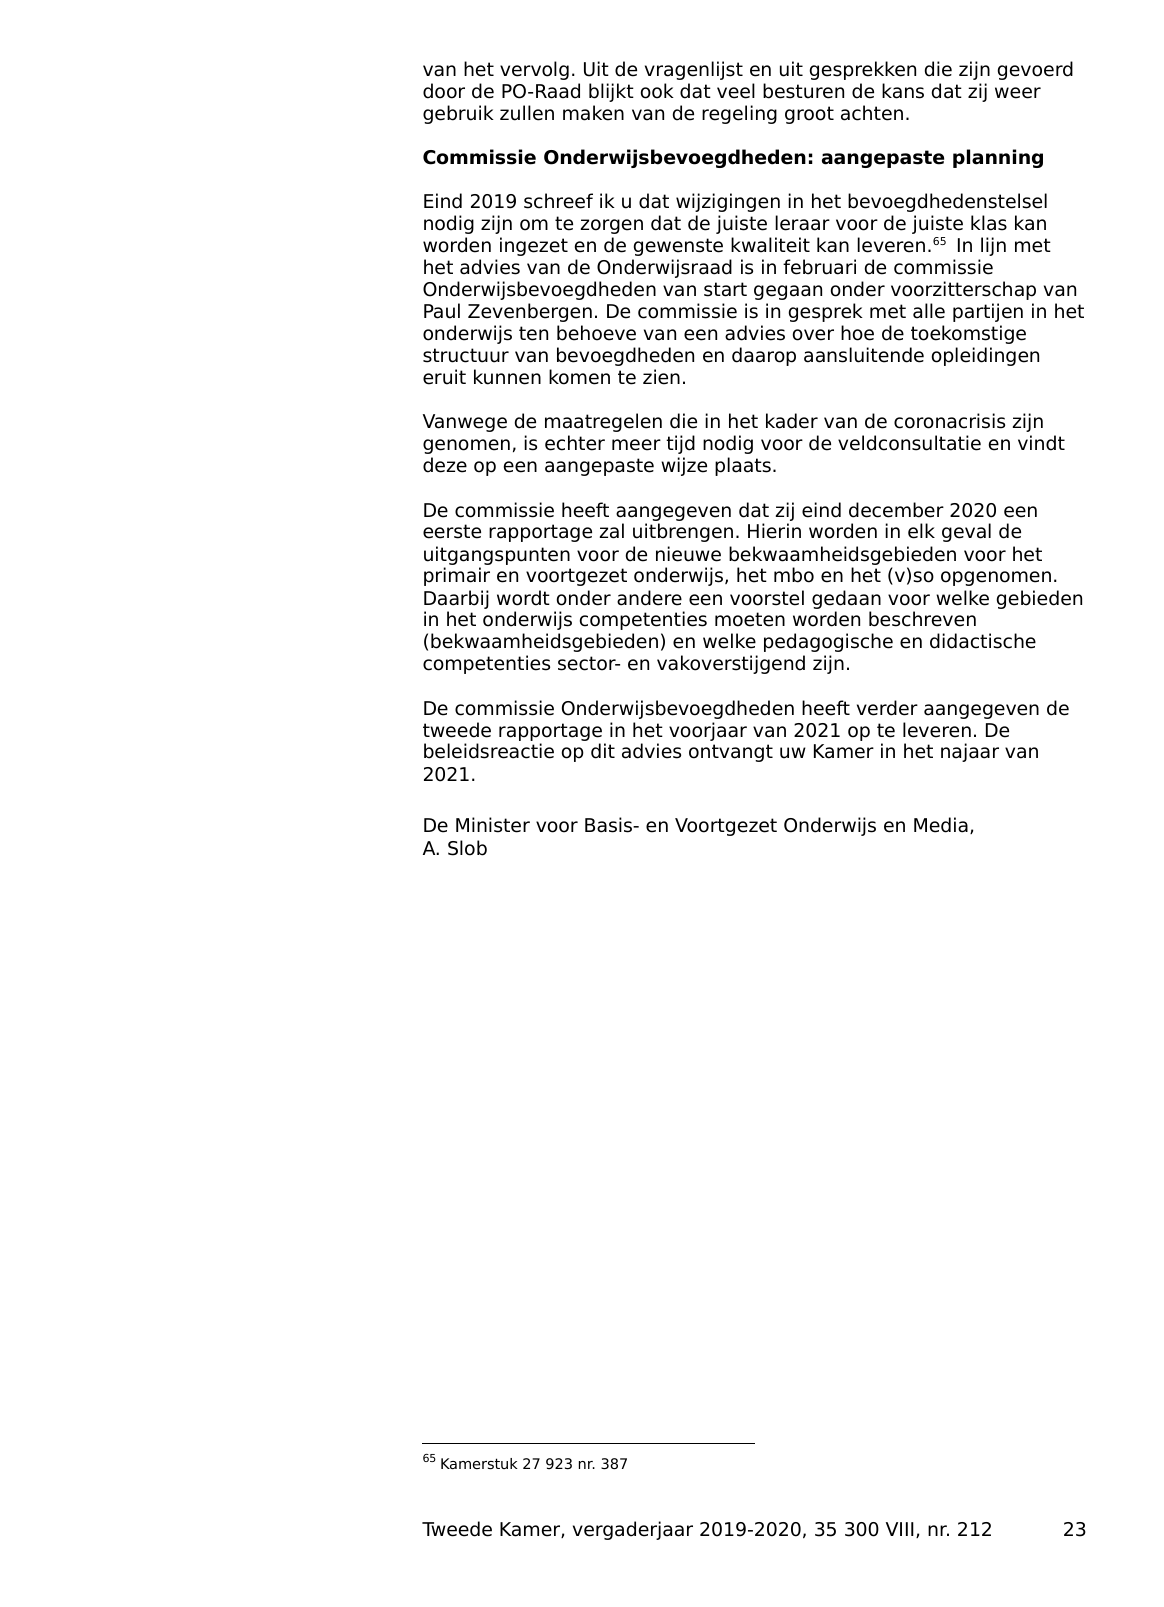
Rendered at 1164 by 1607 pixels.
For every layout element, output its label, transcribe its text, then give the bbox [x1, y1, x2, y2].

text Vanwege de maatregelen die in het kader van de coronacrisis zijn genomen, is echter meer tijd nodig voor de veldconsultatie en vindt deze op een aangepaste wijze plaats. [422, 411, 1087, 477]
subtitle Commissie Onderwijsbevoegdheden: aangepaste planning [422, 147, 1087, 169]
text De commissie heeft aangegeven dat zij eind december 2020 een eerste rapportage zal uitbrengen. Hierin worden in elk geval de uitgangspunten voor de nieuwe bekwaamheidsgebieden voor het primair en voortgezet onderwijs, het mbo en het (v)so opgenomen. Daarbij wordt onder andere een voorstel gedaan voor welke gebieden in het onderwijs competenties moeten worden beschreven (bekwaamheidsgebieden) en welke pedagogische en didactische competenties sector- en vakoverstijgend zijn. [422, 499, 1087, 675]
text van het vervolg. Uit de vragenlijst en uit gesprekken die zijn gevoerd door de PO-Raad blijkt ook dat veel besturen de kans dat zij weer gebruik zullen maken van de regeling groot achten. [422, 59, 1087, 125]
text De commissie Onderwijsbevoegdheden heeft verder aangegeven de tweede rapportage in het voorjaar van 2021 op te leveren. De beleidsreactie op dit advies ontvangt uw Kamer in het najaar van 2021. [422, 697, 1087, 785]
text Eind 2019 schreef ik u dat wijzigingen in het bevoegdhedenstelsel nodig zijn om te zorgen dat de juiste leraar voor de juiste klas kan worden ingezet en de gewenste kwaliteit kan leveren. In lijn met het advies van de Onderwijsraad is in februari de commissie Onderwijsbevoegdheden van start gegaan onder voorzitterschap van Paul Zevenbergen. De commissie is in gesprek met alle partijen in het onderwijs ten behoeve van een advies over hoe de toekomstige structuur van bevoegdheden en daarop aansluitende opleidingen eruit kunnen komen te zien. [422, 191, 1087, 389]
text Kamerstuk 27 923 nr. 387 [422, 1452, 1087, 1474]
text De Minister voor Basis- en Voortgezet Onderwijs en Media, A. Slob [422, 815, 1087, 859]
